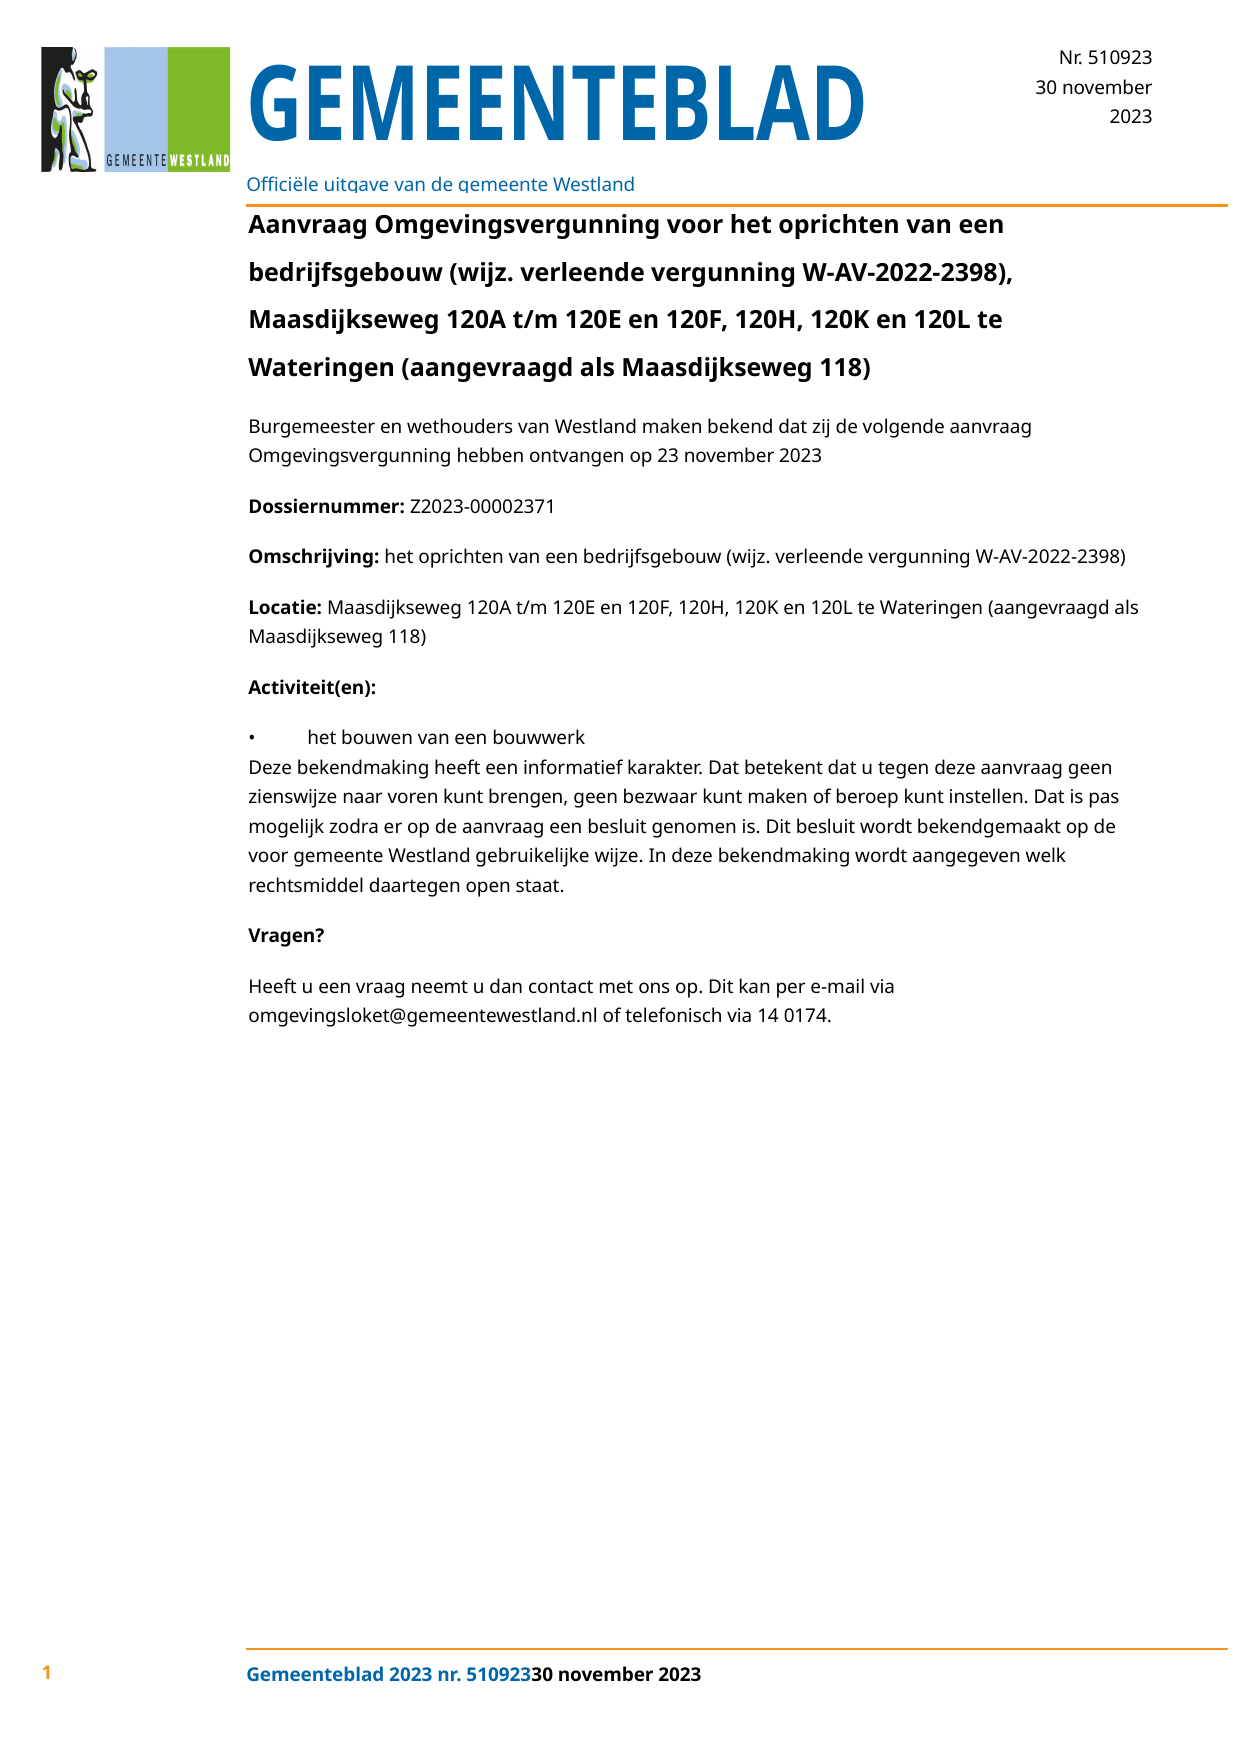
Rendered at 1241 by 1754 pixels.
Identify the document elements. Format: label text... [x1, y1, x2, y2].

picture [41, 47, 231, 172]
text Activiteit(en): [248, 674, 1152, 700]
text Burgemeester en wethouders van Westland maken bekend dat zij de volgende aanvraag Omgevingsvergunning hebben ontvangen op 23 november 2023 [248, 413, 1152, 468]
text Deze bekendmaking heeft een informatief karakter. Dat betekent dat u tegen deze aanvraag geen zienswijze naar voren kunt brengen, geen bezwaar kunt maken of beroep kunt instellen. Dat is pas mogelijk zodra er op de aanvraag een besluit genomen is. Dit besluit wordt bekendgemaakt op de voor gemeente Westland gebruikelijke wijze. In deze bekendmaking wordt aangegeven welk rechtsmiddel daartegen open staat. [248, 754, 1152, 898]
text Vragen? [248, 923, 1152, 948]
text Dossiernummer: Z2023-00002371 [248, 493, 1152, 519]
text Locatie: Maasdijkseweg 120A t/m 120E en 120F, 120H, 120K en 120L te Wateringen (aangevraagd als Maasdijkseweg 118) [248, 594, 1152, 649]
text Aanvraag Omgevingsvergunning voor het oprichten van een bedrijfsgebouw (wijz. verleende vergunning W-AV-2022-2398), Maasdijkseweg 120A t/m 120E en 120F, 120H, 120K en 120L te Wateringen (aangevraagd als Maasdijkseweg 118) [248, 207, 1152, 384]
text Omschrijving: het oprichten van een bedrijfsgebouw (wijz. verleende vergunning W-AV-2022-2398) [248, 543, 1152, 569]
list het bouwen van een bouwwerk [248, 724, 1152, 750]
text Heeft u een vraag neemt u dan contact met ons op. Dit kan per e-mail via omgevingsloket@gemeentewestland.nl of telefonisch via 14 0174. [248, 973, 1152, 1028]
